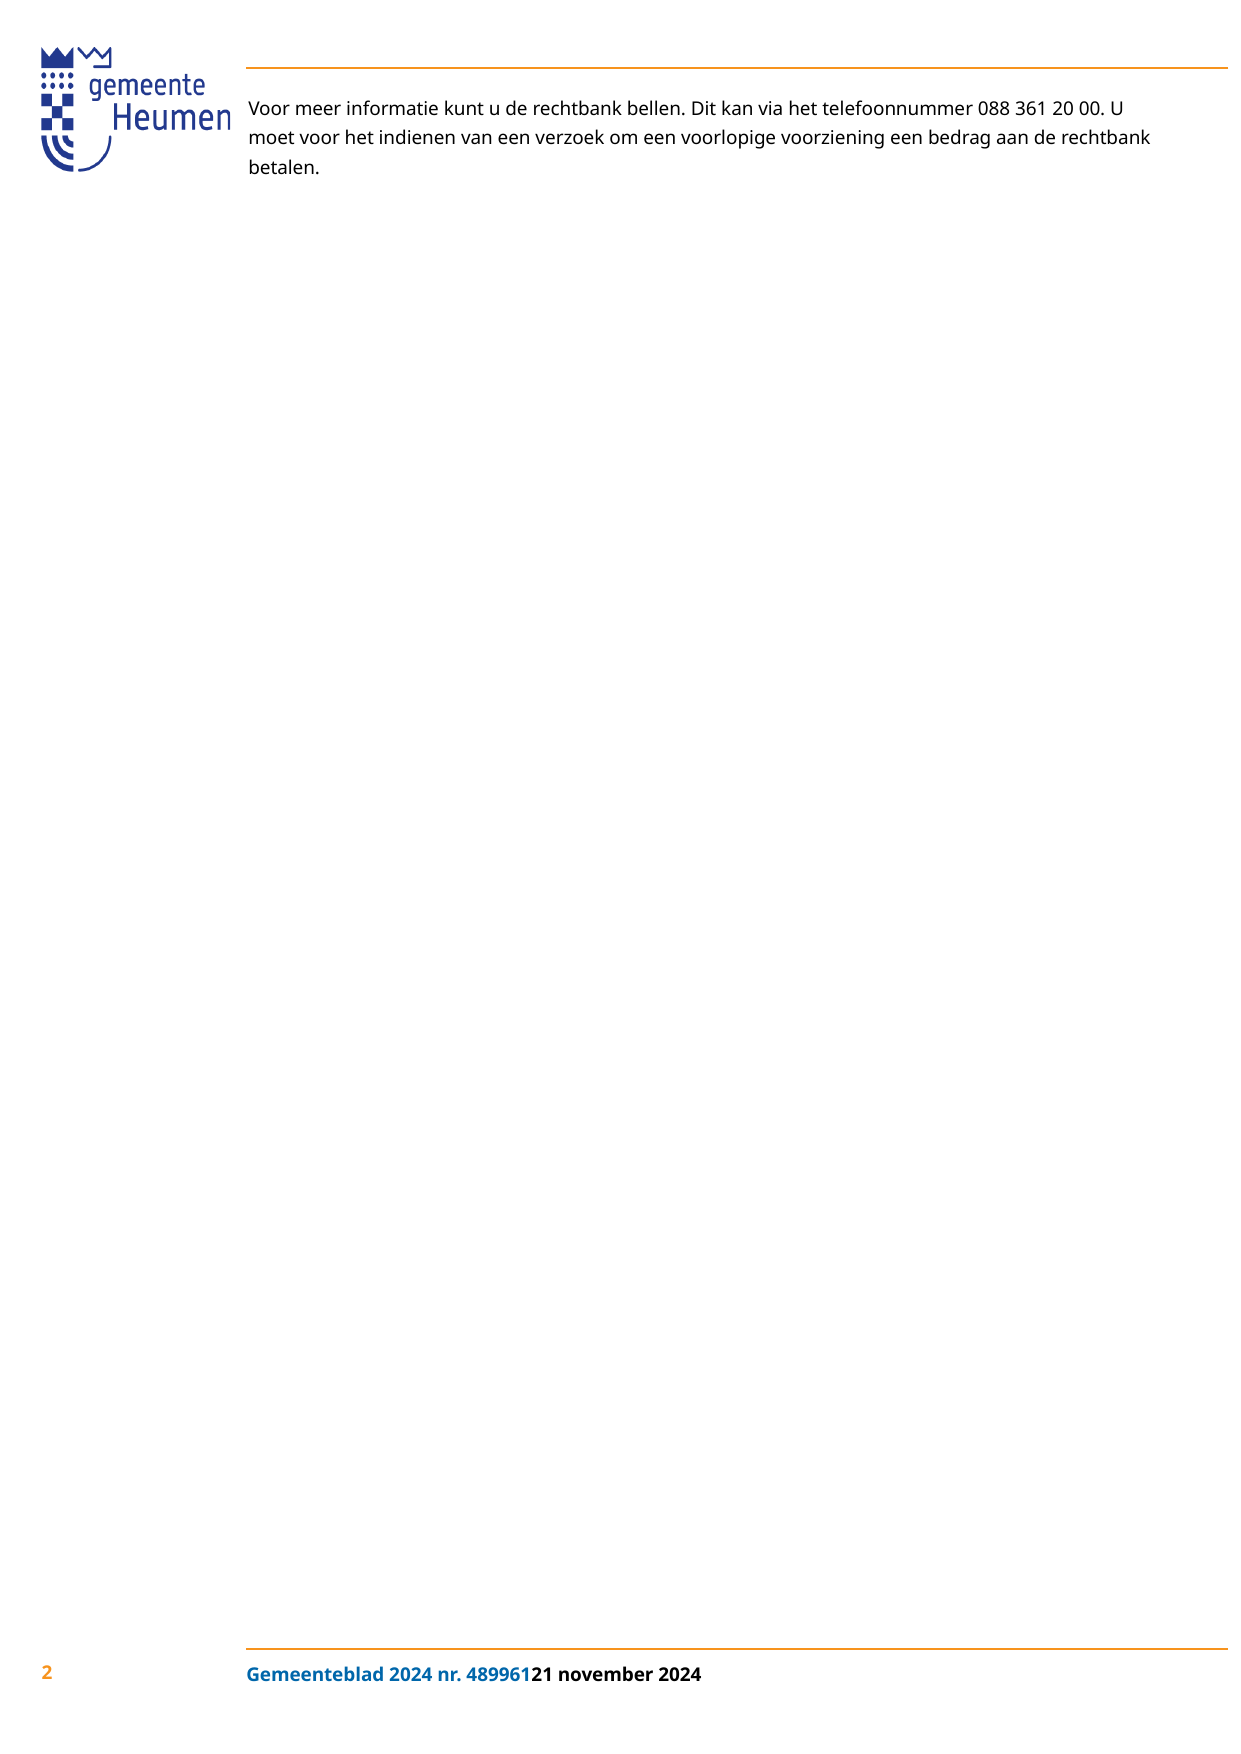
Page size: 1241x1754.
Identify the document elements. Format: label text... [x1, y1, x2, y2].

text Voor meer informatie kunt u de rechtbank bellen. Dit kan via het telefoonnummer 088 361 20 00. U moet voor het indienen van een verzoek om een voorlopige voorziening een bedrag aan de rechtbank betalen. [248, 95, 1152, 180]
picture [41, 47, 231, 172]
